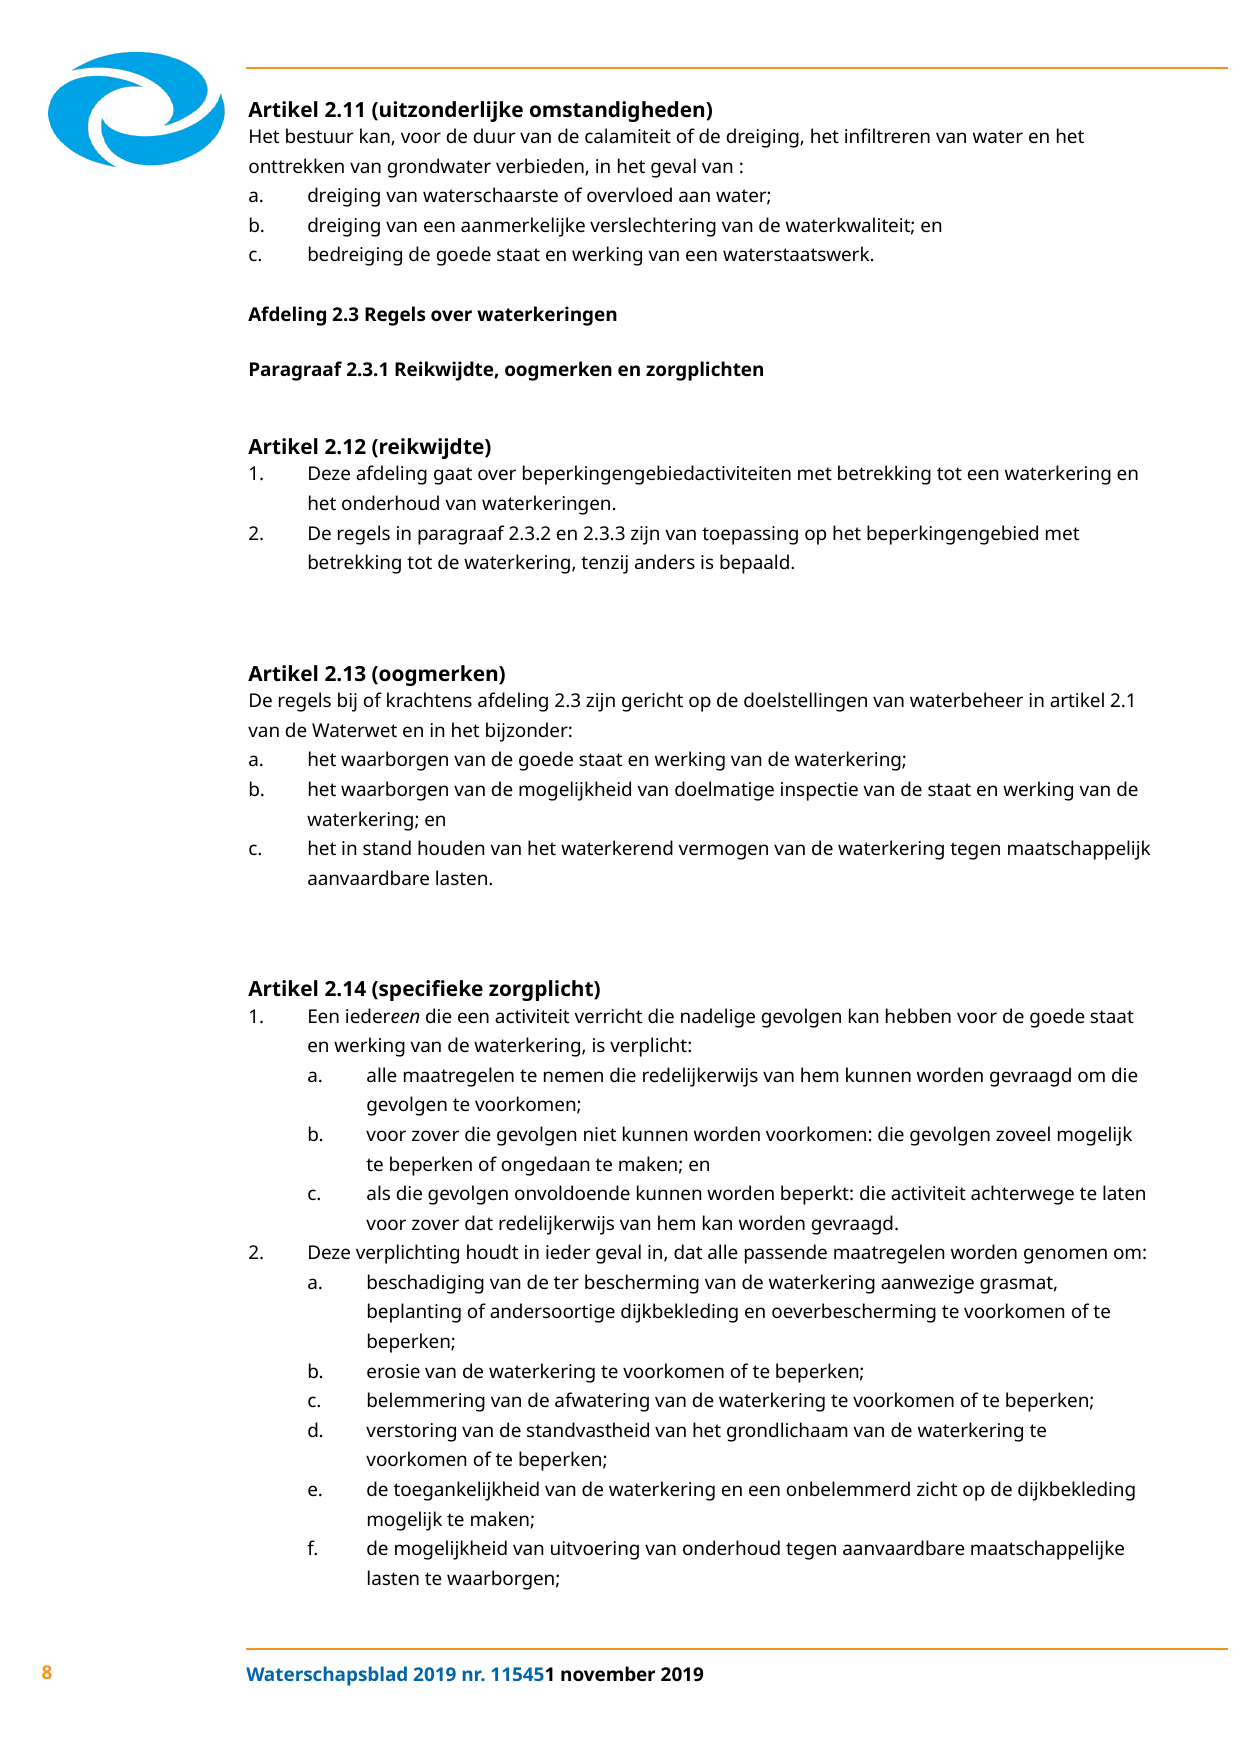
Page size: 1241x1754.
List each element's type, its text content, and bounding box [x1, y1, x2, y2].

list alle maatregelen te nemen die redelijkerwijs van hem kunnen worden gevraagd om die gevolgen te voorkomen; [307, 1062, 1152, 1117]
list voor zover die gevolgen niet kunnen worden voorkomen: die gevolgen zoveel mogelijk te beperken of ongedaan te maken; en [307, 1121, 1152, 1177]
list het in stand houden van het waterkerend vermogen van de waterkering tegen maatschappelijk aanvaardbare lasten. [248, 835, 1152, 891]
text De regels bij of krachtens afdeling 2.3 zijn gericht op de doelstellingen van waterbeheer in artikel 2.1 van de Waterwet en in het bijzonder: [248, 687, 1152, 743]
list bedreiging de goede staat en werking van een waterstaatswerk. [248, 242, 1152, 267]
list Deze verplichting houdt in ieder geval in, dat alle passende maatregelen worden genomen om: [248, 1239, 1152, 1265]
list verstoring van de standvastheid van het grondlichaam van de waterkering te voorkomen of te beperken; [307, 1417, 1152, 1472]
list dreiging van een aanmerkelijke verslechtering van de waterkwaliteit; en [248, 212, 1152, 238]
list Een iedereen die een activiteit verricht die nadelige gevolgen kan hebben voor de goede staat en werking van de waterkering, is verplicht: [248, 1003, 1152, 1058]
text Artikel 2.11 (uitzonderlijke omstandigheden) [248, 95, 1152, 123]
list beschadiging van de ter bescherming van de waterkering aanwezige grasmat, beplanting of andersoortige dijkbekleding en oeverbescherming te voorkomen of te beperken; [307, 1269, 1152, 1354]
text Paragraaf 2.3.1 Reikwijdte, oogmerken en zorgplichten [248, 356, 1152, 382]
list Deze afdeling gaat over beperkingengebiedactiviteiten met betrekking tot een waterkering en het onderhoud van waterkeringen. [248, 461, 1152, 516]
list het waarborgen van de goede staat en werking van de waterkering; [248, 747, 1152, 772]
picture [41, 47, 231, 172]
text Afdeling 2.3 Regels over waterkeringen [248, 301, 1152, 326]
text Artikel 2.13 (oogmerken) [248, 659, 1152, 687]
list als die gevolgen onvoldoende kunnen worden beperkt: die activiteit achterwege te laten voor zover dat redelijkerwijs van hem kan worden gevraagd. [307, 1180, 1152, 1236]
list De regels in paragraaf 2.3.2 en 2.3.3 zijn van toepassing op het beperkingengebied met betrekking tot de waterkering, tenzij anders is bepaald. [248, 520, 1152, 575]
text Artikel 2.14 (specifieke zorgplicht) [248, 974, 1152, 1003]
text Artikel 2.12 (reikwijdte) [248, 432, 1152, 461]
list de mogelijkheid van uitvoering van onderhoud tegen aanvaardbare maatschappelijke lasten te waarborgen; [307, 1535, 1152, 1591]
list de toegankelijkheid van de waterkering en een onbelemmerd zicht op de dijkbekleding mogelijk te maken; [307, 1476, 1152, 1532]
list het waarborgen van de mogelijkheid van doelmatige inspectie van de staat en werking van de waterkering; en [248, 776, 1152, 831]
list erosie van de waterkering te voorkomen of te beperken; [307, 1358, 1152, 1384]
text Het bestuur kan, voor de duur van de calamiteit of de dreiging, het infiltreren van water en het onttrekken van grondwater verbieden, in het geval van : [248, 123, 1152, 178]
list belemmering van de afwatering van de waterkering te voorkomen of te beperken; [307, 1387, 1152, 1413]
list dreiging van waterschaarste of overvloed aan water; [248, 182, 1152, 208]
